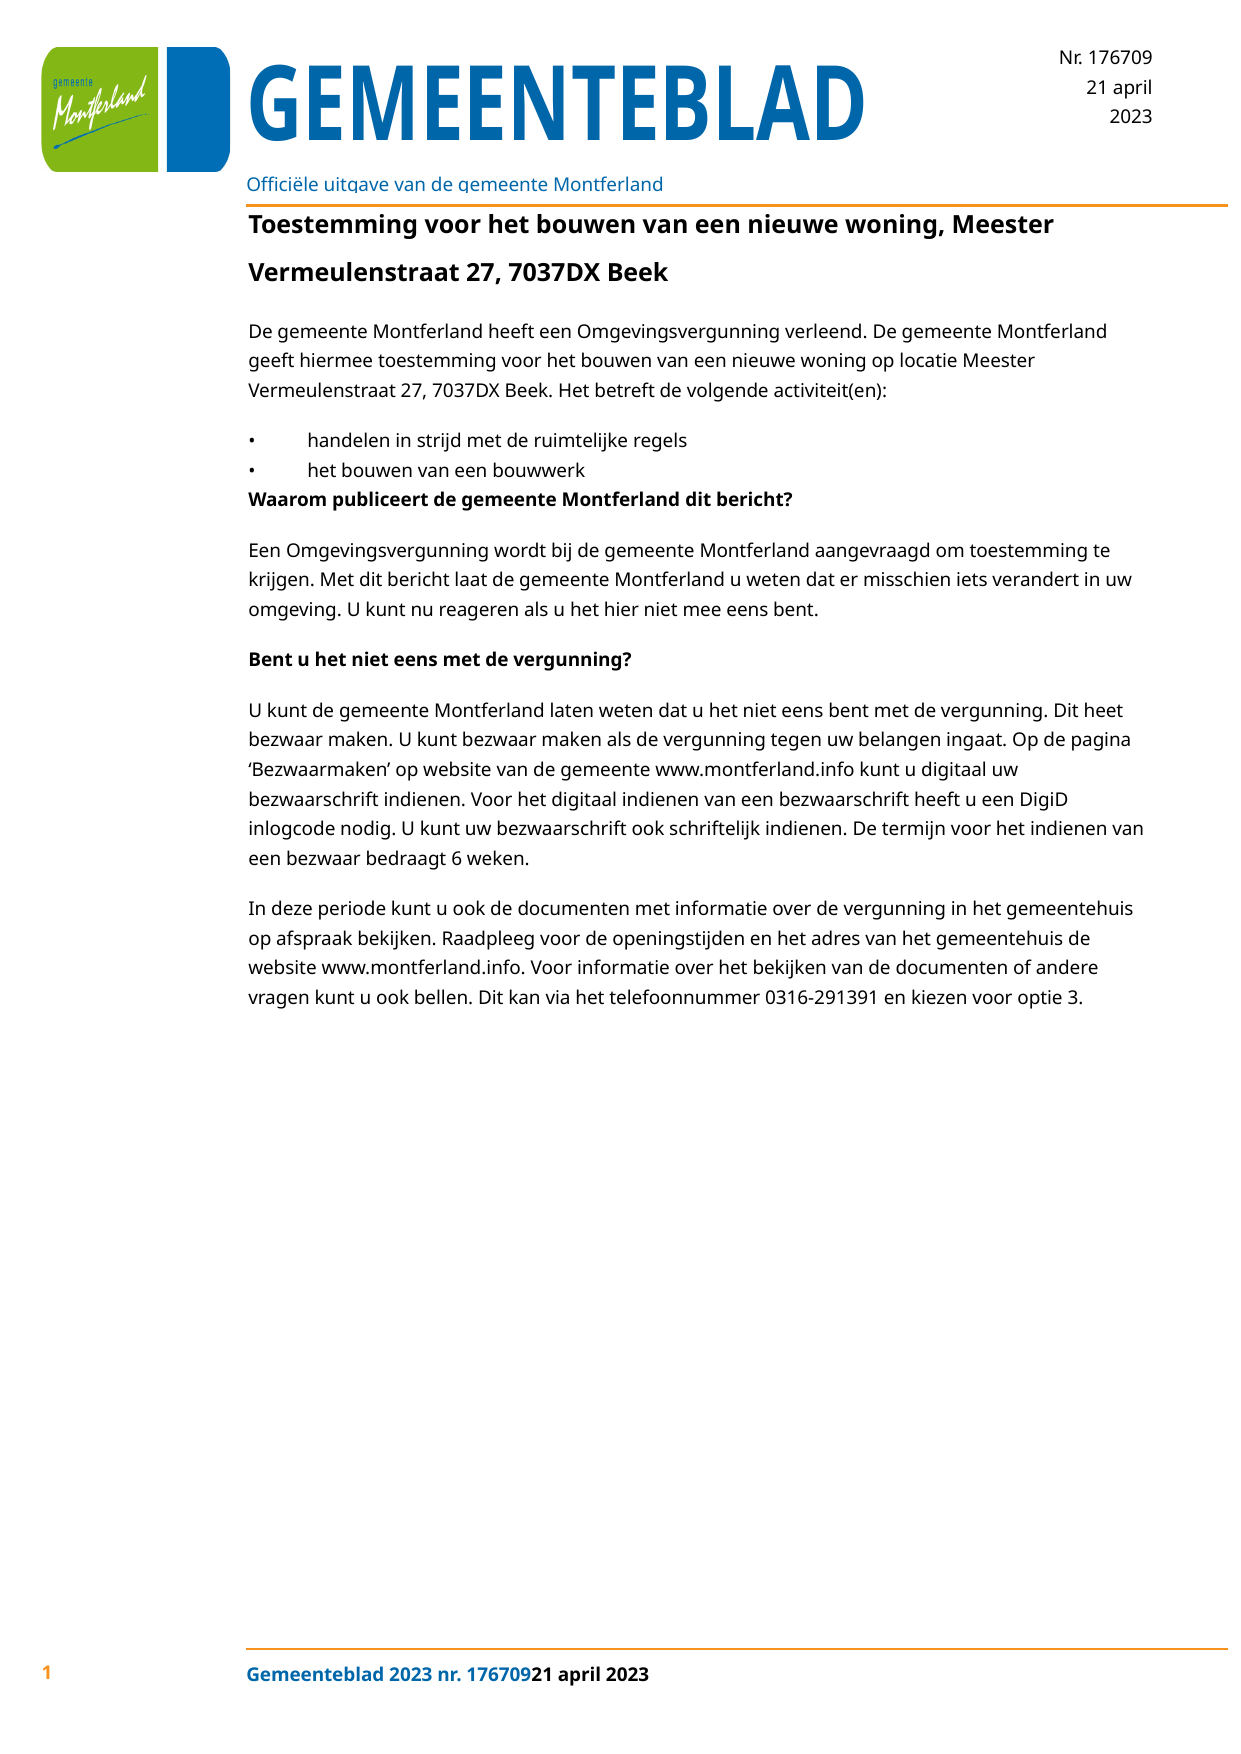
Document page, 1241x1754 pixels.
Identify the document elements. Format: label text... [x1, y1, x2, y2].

list het bouwen van een bouwwerk [248, 457, 1152, 483]
picture [41, 47, 231, 172]
text In deze periode kunt u ook de documenten met informatie over de vergunning in het gemeentehuis op afspraak bekijken. Raadpleeg voor de openingstijden en het adres van het gemeentehuis de website www.montferland.info. Voor informatie over het bekijken van de documenten of andere vragen kunt u ook bellen. Dit kan via het telefoonnummer 0316-291391 en kiezen voor optie 3. [248, 895, 1152, 1010]
list handelen in strijd met de ruimtelijke regels [248, 427, 1152, 453]
text De gemeente Montferland heeft een Omgevingsvergunning verleend. De gemeente Montferland geeft hiermee toestemming voor het bouwen van een nieuwe woning op locatie Meester Vermeulenstraat 27, 7037DX Beek. Het betreft de volgende activiteit(en): [248, 318, 1152, 403]
text Toestemming voor het bouwen van een nieuwe woning, Meester Vermeulenstraat 27, 7037DX Beek [248, 207, 1152, 288]
text Bent u het niet eens met de vergunning? [248, 647, 1152, 672]
text U kunt de gemeente Montferland laten weten dat u het niet eens bent met de vergunning. Dit heet bezwaar maken. U kunt bezwaar maken als de vergunning tegen uw belangen ingaat. Op de pagina ‘Bezwaarmaken’ op website van de gemeente www.montferland.info kunt u digitaal uw bezwaarschrift indienen. Voor het digitaal indienen van een bezwaarschrift heeft u een DigiD inlogcode nodig. U kunt uw bezwaarschrift ook schriftelijk indienen. De termijn voor het indienen van een bezwaar bedraagt 6 weken. [248, 697, 1152, 871]
text Waarom publiceert de gemeente Montferland dit bericht? [248, 487, 1152, 512]
text Een Omgevingsvergunning wordt bij de gemeente Montferland aangevraagd om toestemming te krijgen. Met dit bericht laat de gemeente Montferland u weten dat er misschien iets verandert in uw omgeving. U kunt nu reageren als u het hier niet mee eens bent. [248, 537, 1152, 622]
